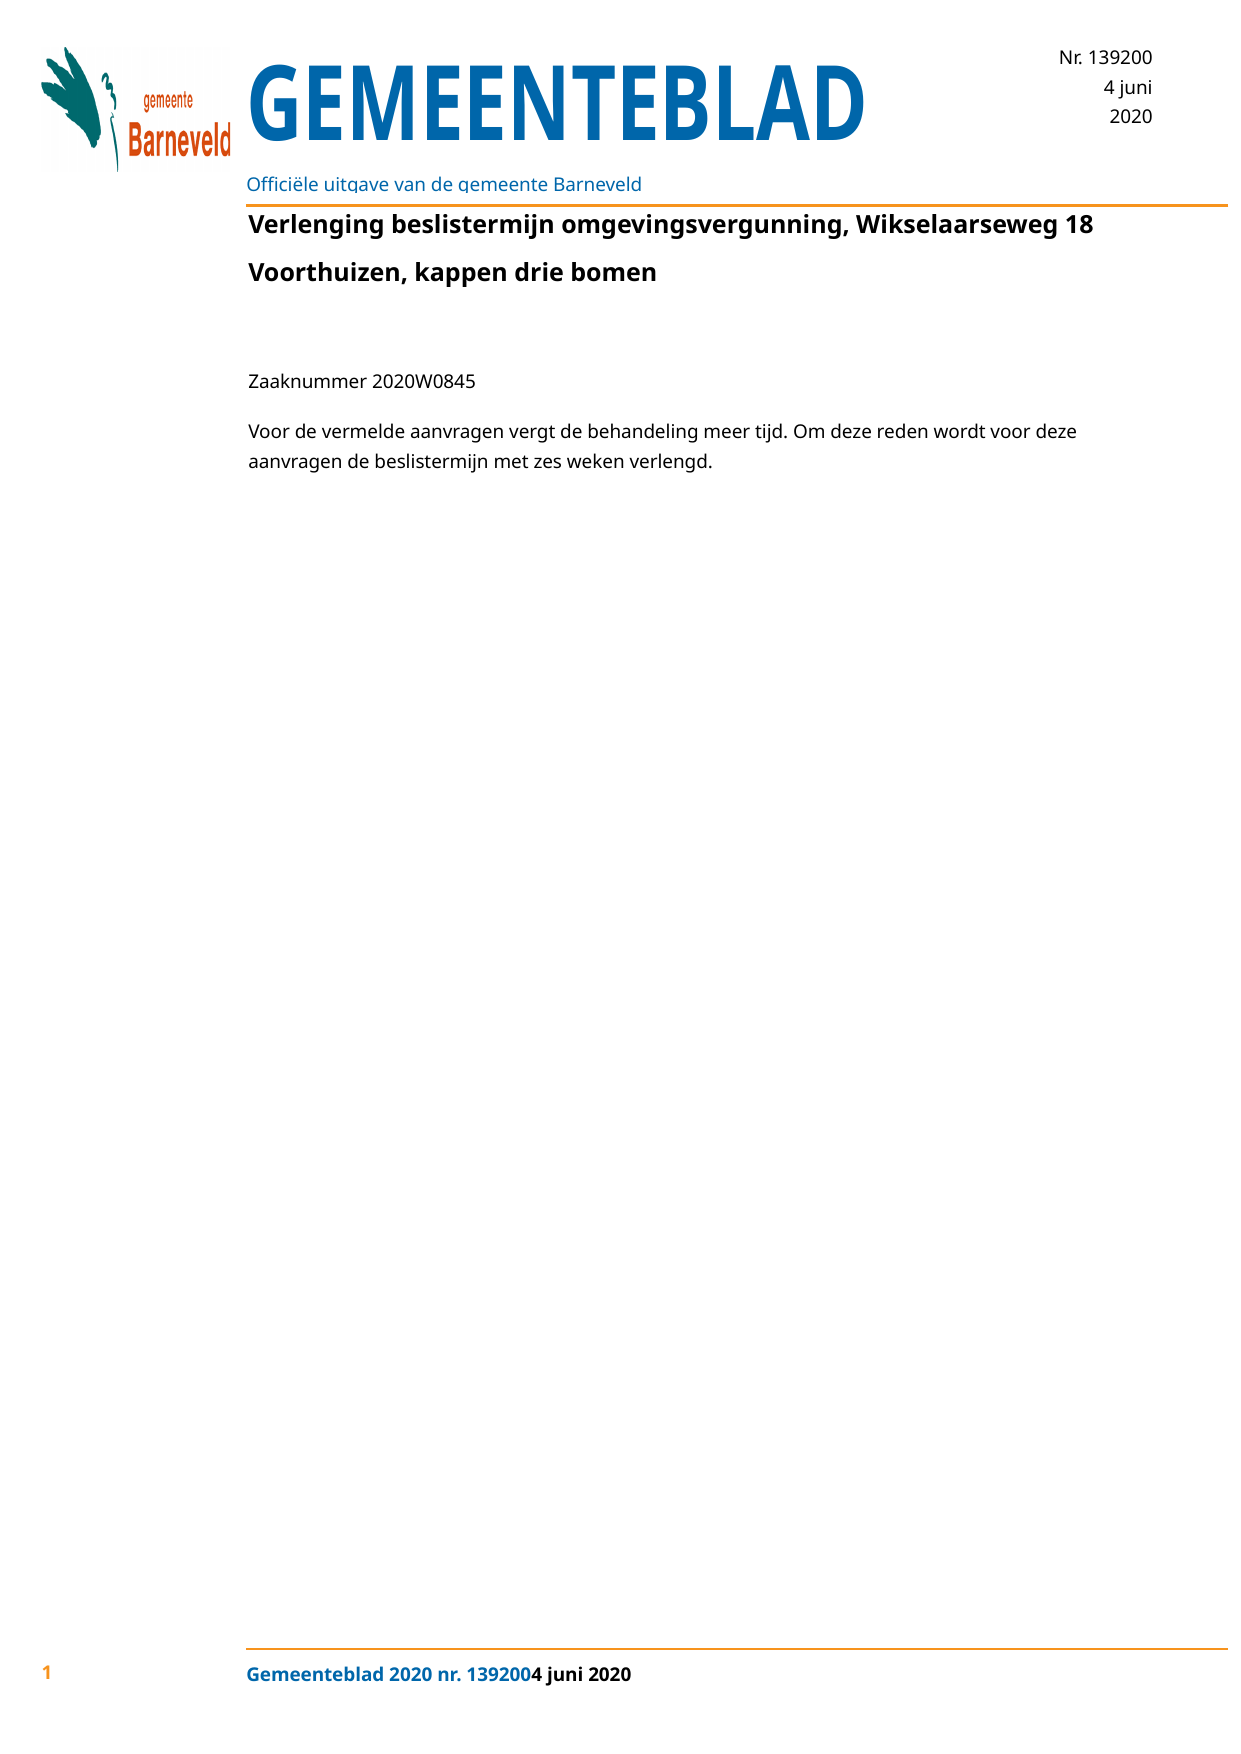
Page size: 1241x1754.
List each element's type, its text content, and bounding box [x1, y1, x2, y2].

picture [41, 47, 231, 172]
text Verlenging beslistermijn omgevingsvergunning, Wikselaarseweg 18 Voorthuizen, kappen drie bomen [248, 207, 1152, 288]
text Voor de vermelde aanvragen vergt de behandeling meer tijd. Om deze reden wordt voor deze aanvragen de beslistermijn met zes weken verlengd. [248, 419, 1152, 474]
text Zaaknummer 2020W0845 [248, 368, 1152, 394]
